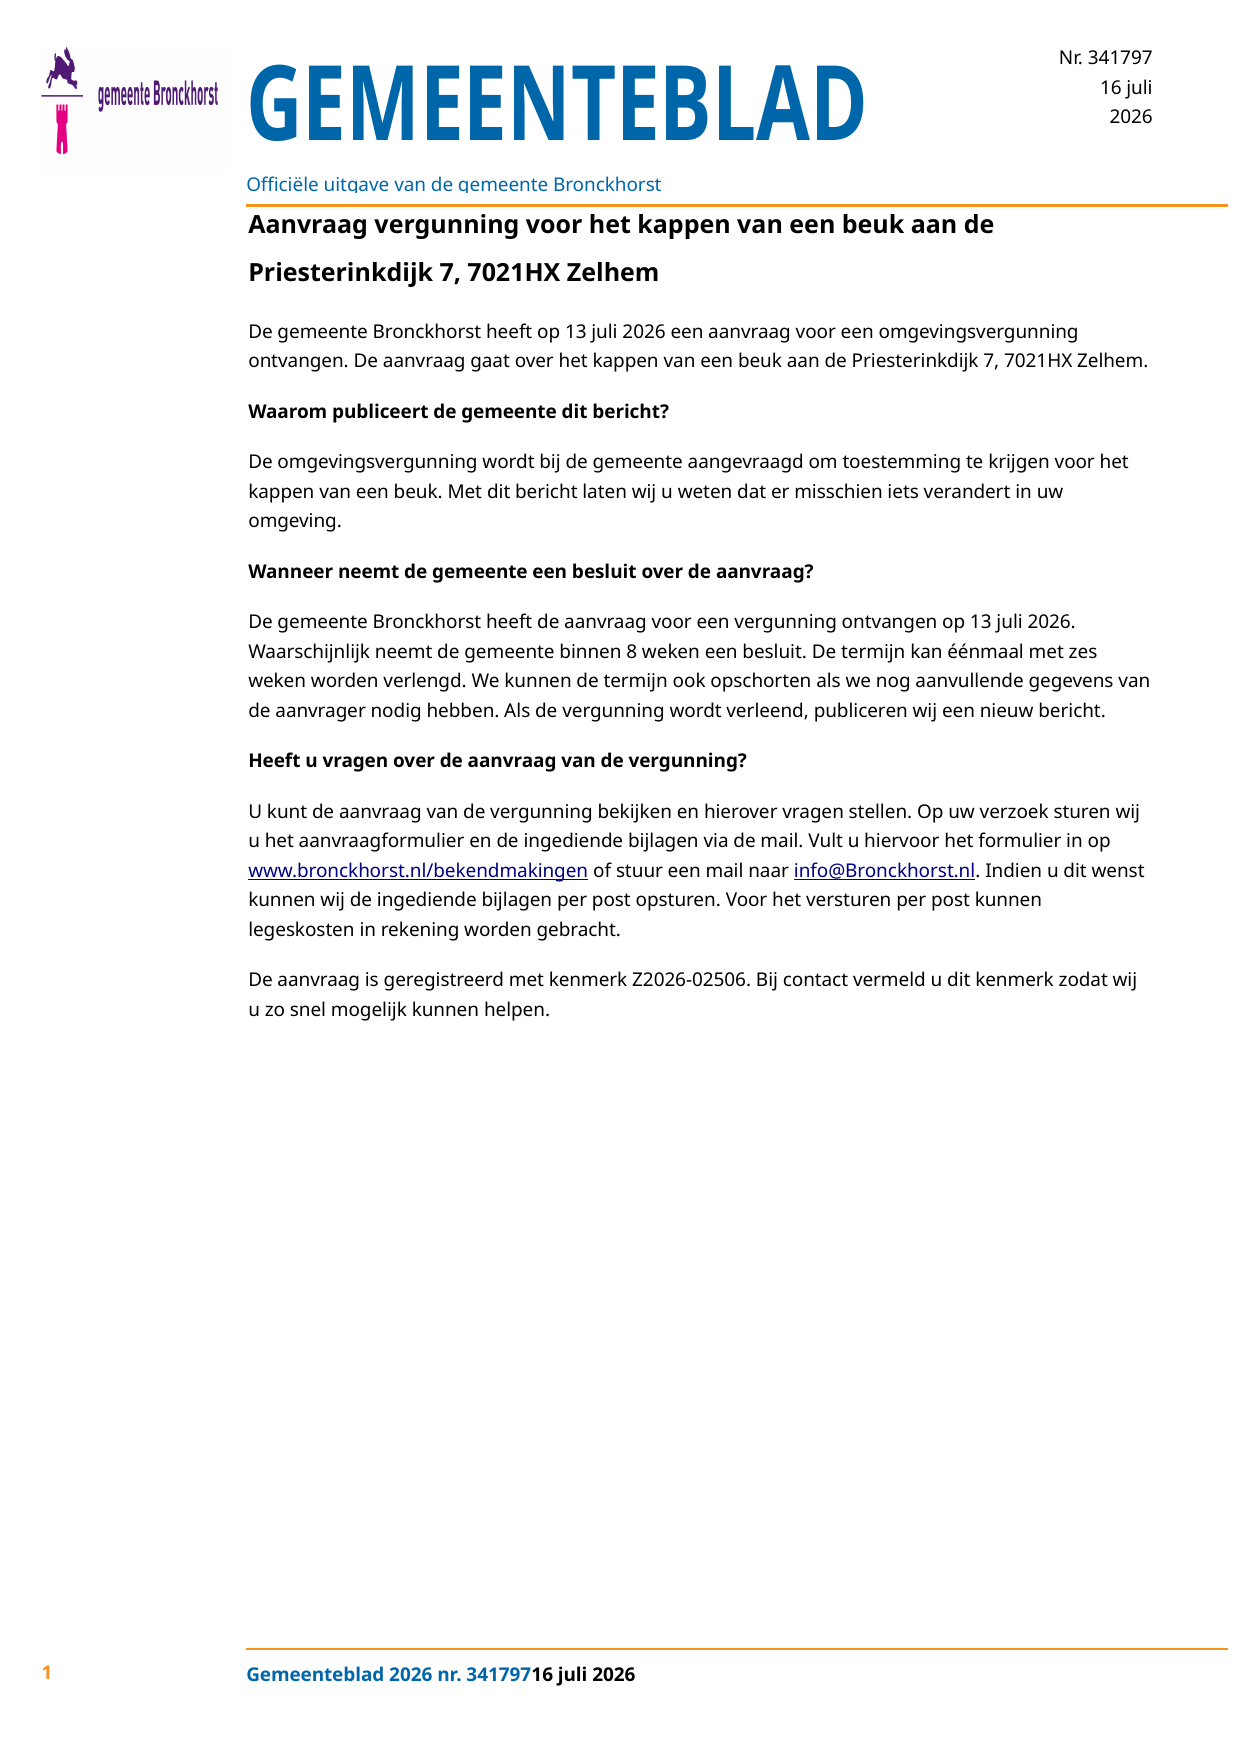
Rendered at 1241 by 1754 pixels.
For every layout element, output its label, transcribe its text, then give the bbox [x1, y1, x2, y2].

text Wanneer neemt de gemeente een besluit over de aanvraag? [248, 558, 1152, 584]
text Waarom publiceert de gemeente dit bericht? [248, 398, 1152, 424]
text De gemeente Bronckhorst heeft de aanvraag voor een vergunning ontvangen op 13 juli 2026. Waarschijnlijk neemt de gemeente binnen 8 weken een besluit. De termijn kan éénmaal met zes weken worden verlengd. We kunnen de termijn ook opschorten als we nog aanvullende gegevens van de aanvrager nodig hebben. Als de vergunning wordt verleend, publiceren wij een nieuw bericht. [248, 608, 1152, 723]
text U kunt de aanvraag van de vergunning bekijken en hierover vragen stellen. Op uw verzoek sturen wij u het aanvraagformulier en de ingediende bijlagen via de mail. Vult u hiervoor het formulier in op www.bronckhorst.nl/bekendmakingen of stuur een mail naar info@Bronckhorst.nl. Indien u dit wenst kunnen wij de ingediende bijlagen per post opsturen. Voor het versturen per post kunnen legeskosten in rekening worden gebracht. [248, 798, 1152, 942]
picture [41, 47, 231, 172]
text Heeft u vragen over de aanvraag van de vergunning? [248, 747, 1152, 773]
text De omgevingsvergunning wordt bij de gemeente aangevraagd om toestemming te krijgen voor het kappen van een beuk. Met dit bericht laten wij u weten dat er misschien iets verandert in uw omgeving. [248, 448, 1152, 533]
text De aanvraag is geregistreerd met kenmerk Z2026-02506. Bij contact vermeld u dit kenmerk zodat wij u zo snel mogelijk kunnen helpen. [248, 967, 1152, 1022]
text Aanvraag vergunning voor het kappen van een beuk aan de Priesterinkdijk 7, 7021HX Zelhem [248, 207, 1152, 288]
text De gemeente Bronckhorst heeft op 13 juli 2026 een aanvraag voor een omgevingsvergunning ontvangen. De aanvraag gaat over het kappen van een beuk aan de Priesterinkdijk 7, 7021HX Zelhem. [248, 318, 1152, 373]
